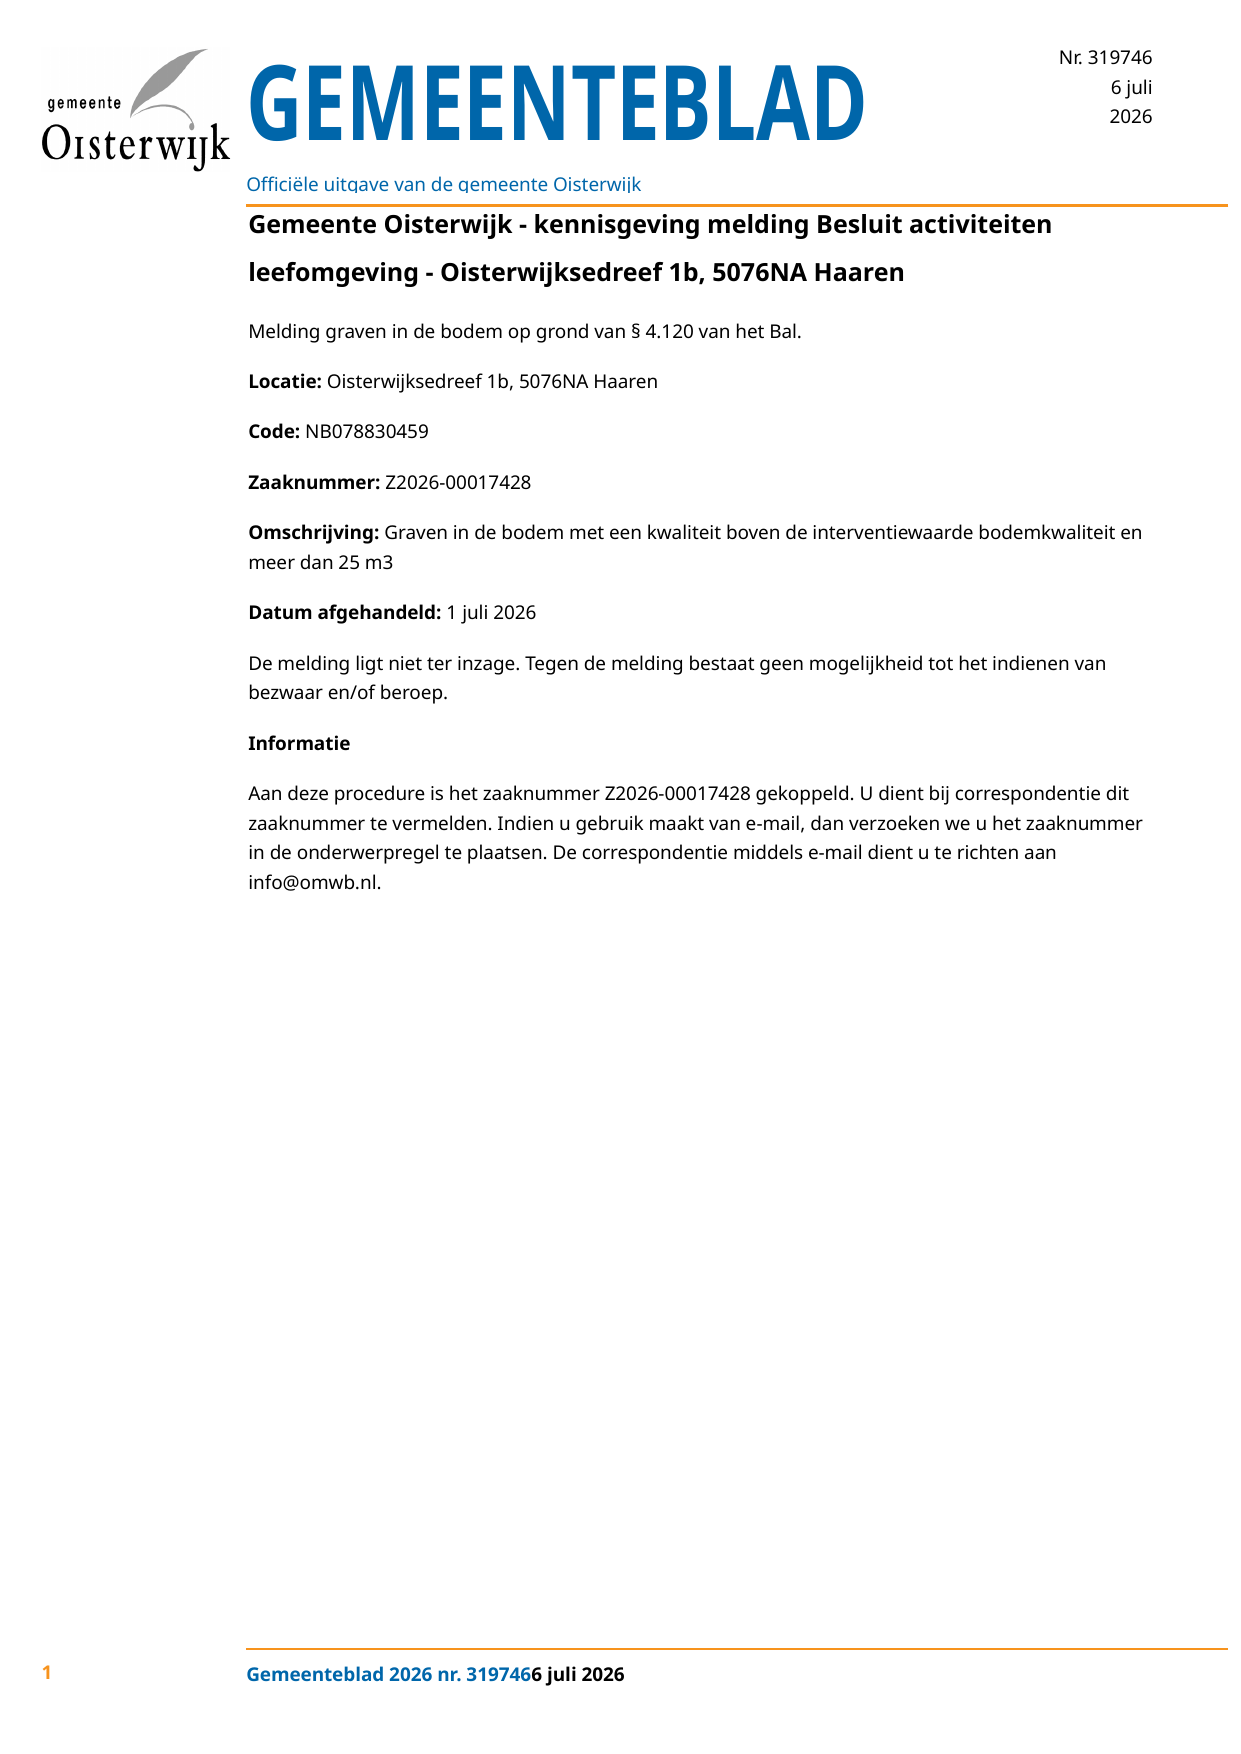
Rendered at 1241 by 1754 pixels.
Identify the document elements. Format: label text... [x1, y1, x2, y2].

text Datum afgehandeld: 1 juli 2026 [248, 599, 1152, 625]
text Locatie: Oisterwijksedreef 1b, 5076NA Haaren [248, 368, 1152, 394]
text Code: NB078830459 [248, 419, 1152, 444]
text Melding graven in de bodem op grond van § 4.120 van het Bal. [248, 318, 1152, 344]
text Gemeente Oisterwijk - kennisgeving melding Besluit activiteiten leefomgeving - Oisterwijksedreef 1b, 5076NA Haaren [248, 207, 1152, 288]
text Omschrijving: Graven in de bodem met een kwaliteit boven de interventiewaarde bodemkwaliteit en meer dan 25 m3 [248, 519, 1152, 575]
text Aan deze procedure is het zaaknummer Z2026-00017428 gekoppeld. U dient bij correspondentie dit zaaknummer te vermelden. Indien u gebruik maakt van e-mail, dan verzoeken we u het zaaknummer in de onderwerpregel te plaatsen. De correspondentie middels e-mail dient u te richten aan info@omwb.nl. [248, 780, 1152, 895]
picture [41, 47, 231, 172]
text De melding ligt niet ter inzage. Tegen de melding bestaat geen mogelijkheid tot het indienen van bezwaar en/of beroep. [248, 650, 1152, 705]
text Informatie [248, 730, 1152, 756]
text Zaaknummer: Z2026-00017428 [248, 469, 1152, 495]
